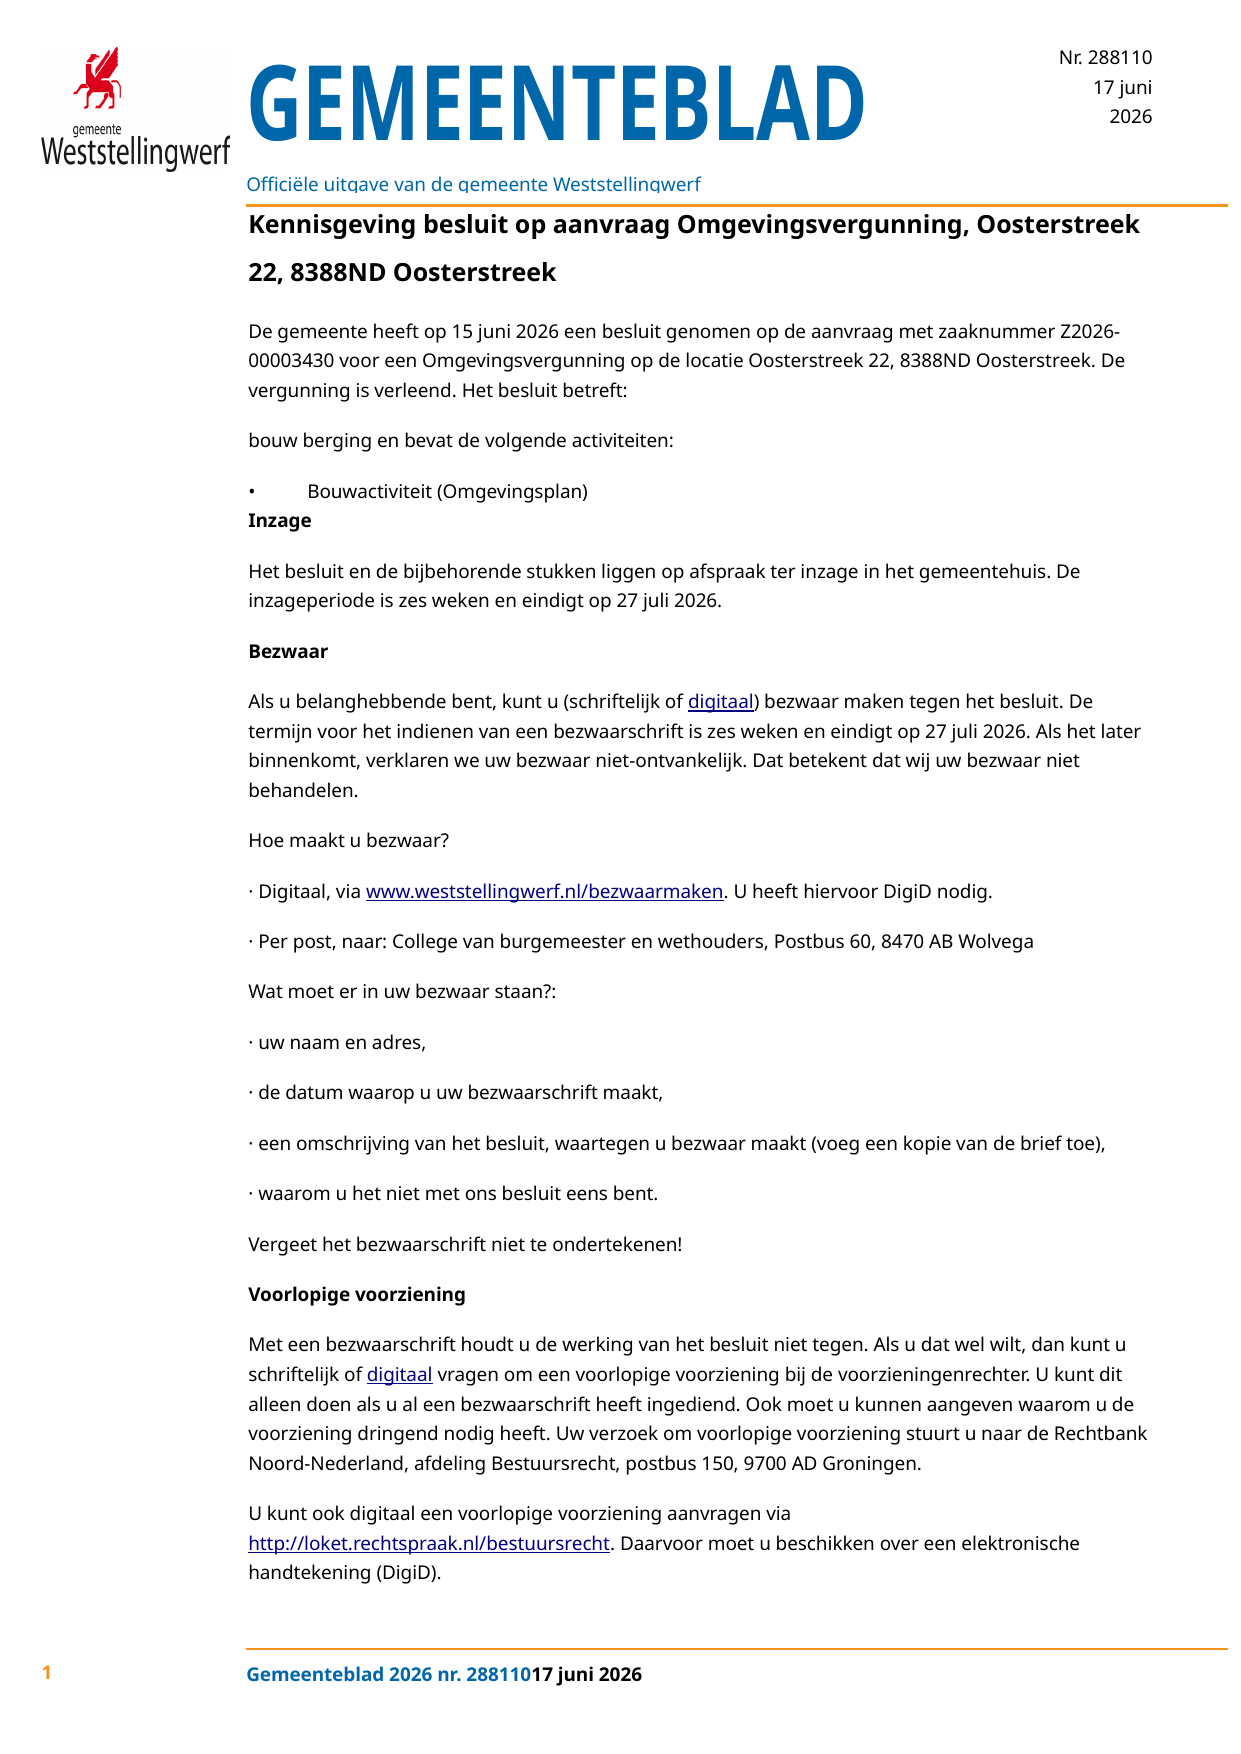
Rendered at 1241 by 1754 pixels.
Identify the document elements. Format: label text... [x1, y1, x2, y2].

text Met een bezwaarschrift houdt u de werking van het besluit niet tegen. Als u dat wel wilt, dan kunt u schriftelijk of digitaal vragen om een voorlopige voorziening bij de voorzieningenrechter. U kunt dit alleen doen als u al een bezwaarschrift heeft ingediend. Ook moet u kunnen aangeven waarom u de voorziening dringend nodig heeft. Uw verzoek om voorlopige voorziening stuurt u naar de Rechtbank Noord-Nederland, afdeling Bestuursrecht, postbus 150, 9700 AD Groningen. [248, 1332, 1152, 1476]
text Als u belanghebbende bent, kunt u (schriftelijk of digitaal) bezwaar maken tegen het besluit. De termijn voor het indienen van een bezwaarschrift is zes weken en eindigt op 27 juli 2026. Als het later binnenkomt, verklaren we uw bezwaar niet-ontvankelijk. Dat betekent dat wij uw bezwaar niet behandelen. [248, 688, 1152, 803]
text Inzage [248, 507, 1152, 533]
text Vergeet het bezwaarschrift niet te ondertekenen! [248, 1231, 1152, 1257]
text bouw berging en bevat de volgende activiteiten: [248, 427, 1152, 453]
text · de datum waarop u uw bezwaarschrift maakt, [248, 1079, 1152, 1105]
picture [41, 47, 231, 172]
text · uw naam en adres, [248, 1029, 1152, 1055]
text Het besluit en de bijbehorende stukken liggen op afspraak ter inzage in het gemeentehuis. De inzageperiode is zes weken en eindigt op 27 juli 2026. [248, 558, 1152, 613]
text De gemeente heeft op 15 juni 2026 een besluit genomen op de aanvraag met zaaknummer Z2026-00003430 voor een Omgevingsvergunning op de locatie Oosterstreek 22, 8388ND Oosterstreek. De vergunning is verleend. Het besluit betreft: [248, 318, 1152, 403]
text Wat moet er in uw bezwaar staan?: [248, 979, 1152, 1004]
text Bezwaar [248, 638, 1152, 664]
text Voorlopige voorziening [248, 1281, 1152, 1307]
text U kunt ook digitaal een voorlopige voorziening aanvragen via http://loket.rechtspraak.nl/bestuursrecht. Daarvoor moet u beschikken over een elektronische handtekening (DigiD). [248, 1500, 1152, 1585]
list Bouwactiviteit (Omgevingsplan) [248, 478, 1152, 504]
text · Digitaal, via www.weststellingwerf.nl/bezwaarmaken. U heeft hiervoor DigiD nodig. [248, 878, 1152, 904]
text · een omschrijving van het besluit, waartegen u bezwaar maakt (voeg een kopie van de brief toe), [248, 1130, 1152, 1156]
text Hoe maakt u bezwaar? [248, 827, 1152, 853]
text Kennisgeving besluit op aanvraag Omgevingsvergunning, Oosterstreek 22, 8388ND Oosterstreek [248, 207, 1152, 288]
text · waarom u het niet met ons besluit eens bent. [248, 1180, 1152, 1206]
text · Per post, naar: College van burgemeester en wethouders, Postbus 60, 8470 AB Wolvega [248, 928, 1152, 954]
